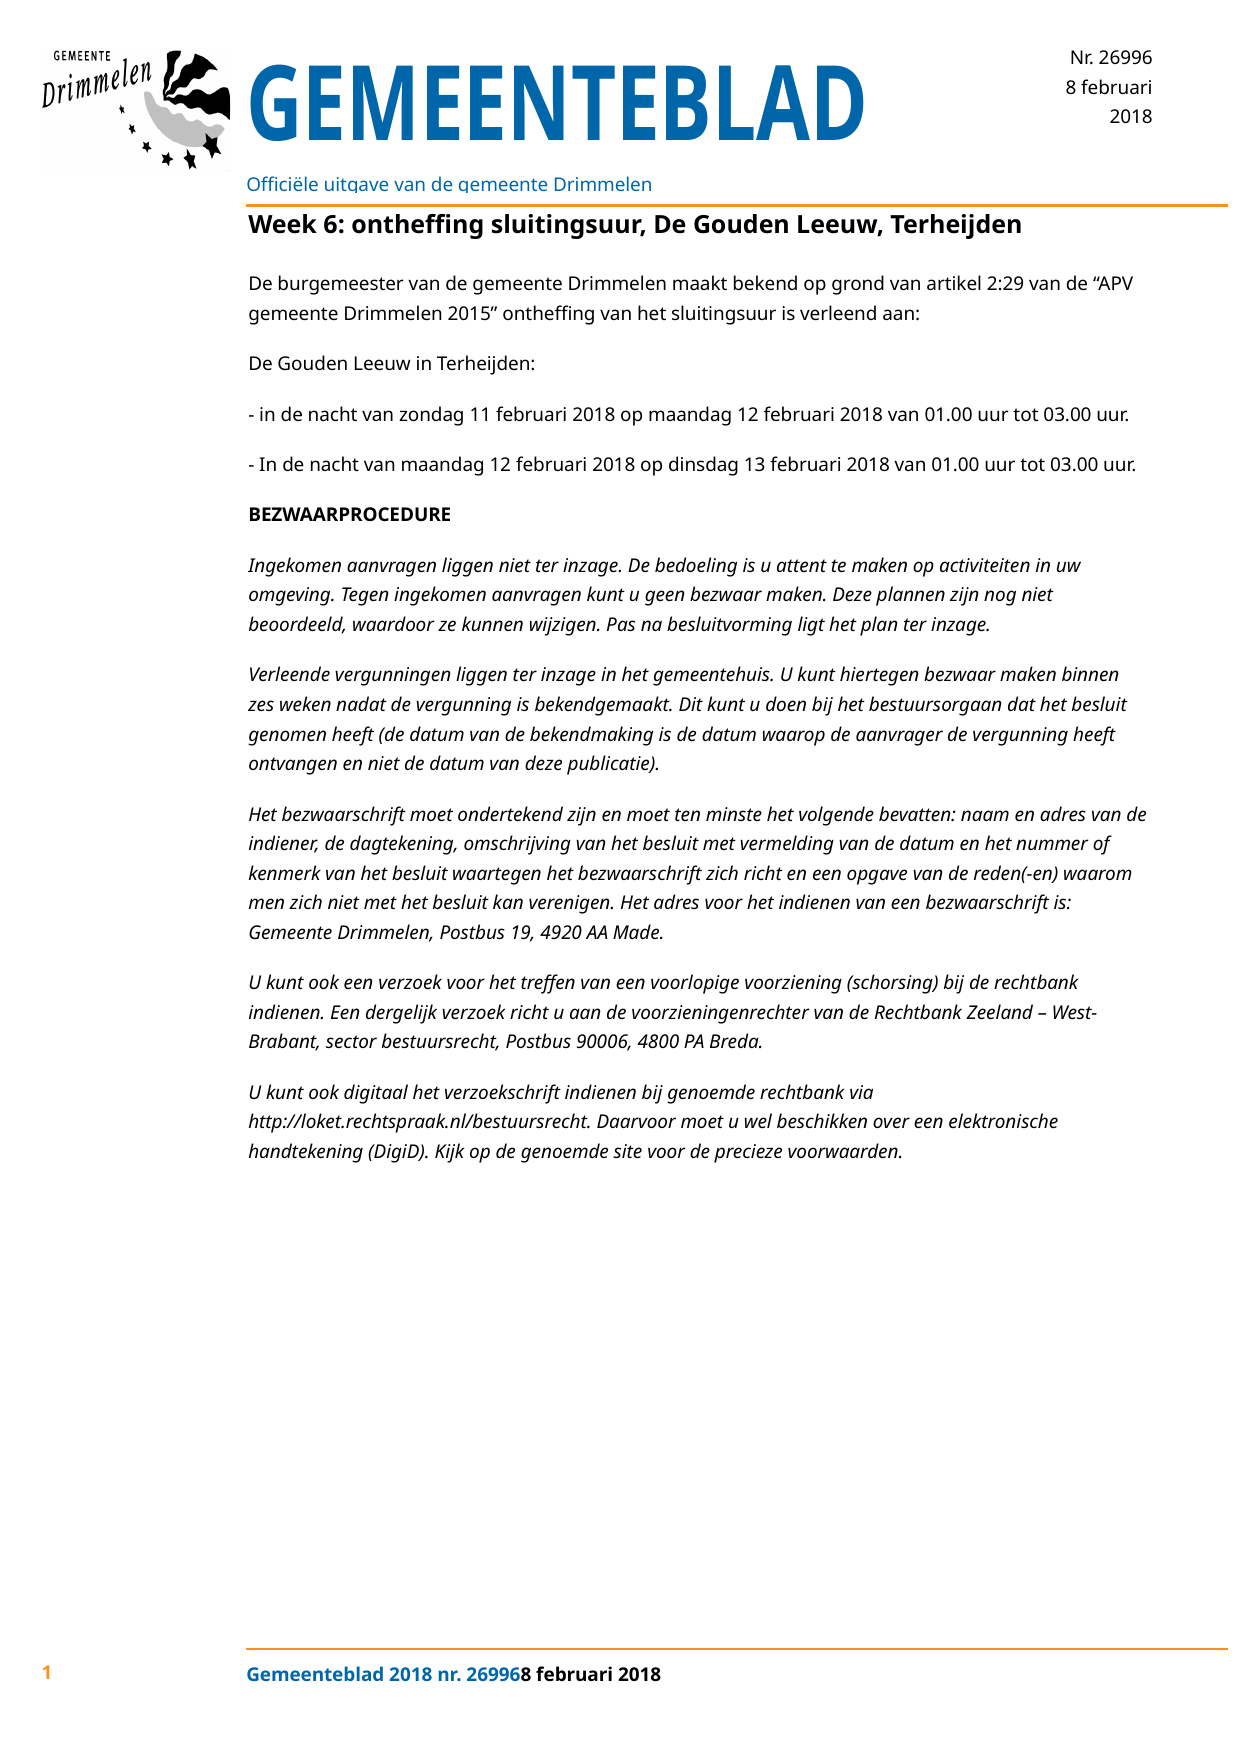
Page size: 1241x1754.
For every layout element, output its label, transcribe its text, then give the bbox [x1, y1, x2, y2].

text U kunt ook een verzoek voor het treffen van een voorlopige voorziening (schorsing) bij de rechtbank indienen. Een dergelijk verzoek richt u aan de voorzieningenrechter van de Rechtbank Zeeland – West-Brabant, sector bestuursrecht, Postbus 90006, 4800 PA Breda. [248, 969, 1152, 1054]
text - In de nacht van maandag 12 februari 2018 op dinsdag 13 februari 2018 van 01.00 uur tot 03.00 uur. [248, 451, 1152, 477]
text Ingekomen aanvragen liggen niet ter inzage. De bedoeling is u attent te maken op activiteiten in uw omgeving. Tegen ingekomen aanvragen kunt u geen bezwaar maken. Deze plannen zijn nog niet beoordeeld, waardoor ze kunnen wijzigen. Pas na besluitvorming ligt het plan ter inzage. [248, 552, 1152, 637]
text Het bezwaarschrift moet ondertekend zijn en moet ten minste het volgende bevatten: naam en adres van de indiener, de dagtekening, omschrijving van het besluit met vermelding van de datum en het nummer of kenmerk van het besluit waartegen het bezwaarschrift zich richt en een opgave van de reden(-en) waarom men zich niet met het besluit kan verenigen. Het adres voor het indienen van een bezwaarschrift is: Gemeente Drimmelen, Postbus 19, 4920 AA Made. [248, 801, 1152, 945]
text De burgemeester van de gemeente Drimmelen maakt bekend op grond van artikel 2:29 van de “APV gemeente Drimmelen 2015” ontheffing van het sluitingsuur is verleend aan: [248, 270, 1152, 326]
text BEZWAARPROCEDURE [248, 502, 1152, 527]
text De Gouden Leeuw in Terheijden: [248, 350, 1152, 376]
text U kunt ook digitaal het verzoekschrift indienen bij genoemde rechtbank via http://loket.rechtspraak.nl/bestuursrecht. Daarvoor moet u wel beschikken over een elektronische handtekening (DigiD). Kijk op de genoemde site voor de precieze voorwaarden. [248, 1079, 1152, 1164]
text - in de nacht van zondag 11 februari 2018 op maandag 12 februari 2018 van 01.00 uur tot 03.00 uur. [248, 401, 1152, 426]
picture [41, 47, 231, 172]
text Week 6: ontheffing sluitingsuur, De Gouden Leeuw, Terheijden [248, 207, 1152, 241]
text Verleende vergunningen liggen ter inzage in het gemeentehuis. U kunt hiertegen bezwaar maken binnen zes weken nadat de vergunning is bekendgemaakt. Dit kunt u doen bij het bestuursorgaan dat het besluit genomen heeft (de datum van de bekendmaking is de datum waarop de aanvrager de vergunning heeft ontvangen en niet de datum van deze publicatie). [248, 662, 1152, 776]
